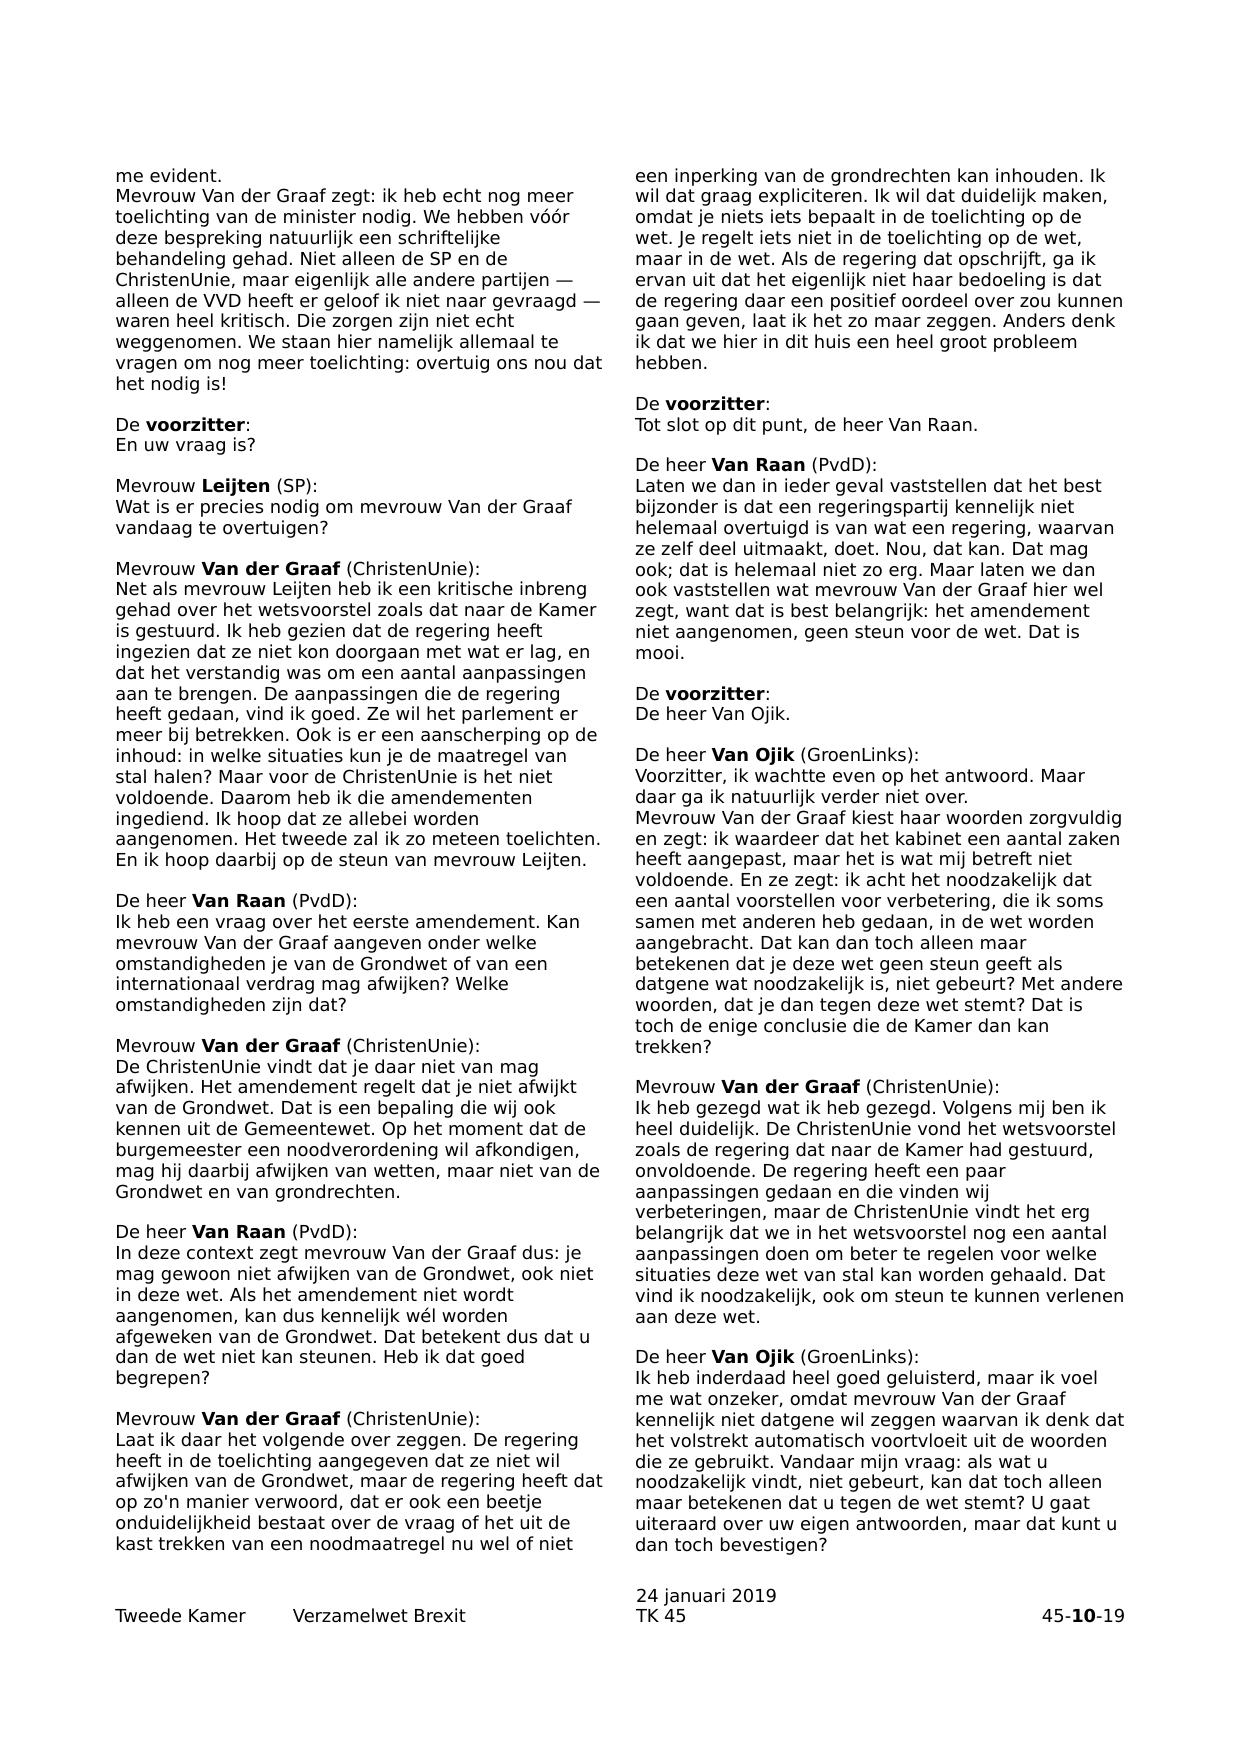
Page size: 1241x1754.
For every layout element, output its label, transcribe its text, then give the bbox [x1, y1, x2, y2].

text Laten we dan in ieder geval vaststellen dat het best bijzonder is dat een regeringspartij kennelijk niet helemaal overtuigd is van wat een regering, waarvan ze zelf deel uitmaakt, doet. Nou, dat kan. Dat mag ook; dat is helemaal niet zo erg. Maar laten we dan ook vaststellen wat mevrouw Van der Graaf hier wel zegt, want dat is best belangrijk: het amendement niet aangenomen, geen steun voor de wet. Dat is mooi. [635, 476, 1125, 663]
text De voorzitter: [635, 394, 1125, 414]
text Ik heb inderdaad heel goed geluisterd, maar ik voel me wat onzeker, omdat mevrouw Van der Graaf kennelijk niet datgene wil zeggen waarvan ik denk dat het volstrekt automatisch voortvloeit uit de woorden die ze gebruikt. Vandaar mijn vraag: als wat u noodzakelijk vindt, niet gebeurt, kan dat toch alleen maar betekenen dat u tegen de wet stemt? U gaat uiteraard over uw eigen antwoorden, maar dat kunt u dan toch bevestigen? [635, 1368, 1125, 1556]
text De heer Van Ojik. [635, 704, 1125, 725]
text Ik heb een vraag over het eerste amendement. Kan mevrouw Van der Graaf aangeven onder welke omstandigheden je van de Grondwet of van een internationaal verdrag mag afwijken? Welke omstandigheden zijn dat? [115, 912, 605, 1016]
text De ChristenUnie vindt dat je daar niet van mag afwijken. Het amendement regelt dat je niet afwijkt van de Grondwet. Dat is een bepaling die wij ook kennen uit de Gemeentewet. Op het moment dat de burgemeester een noodverordening wil afkondigen, mag hij daarbij afwijken van wetten, maar niet van de Grondwet en van grondrechten. [115, 1056, 605, 1202]
text een inperking van de grondrechten kan inhouden. Ik wil dat graag expliciteren. Ik wil dat duidelijk maken, omdat je niets iets bepaalt in de toelichting op de wet. Je regelt iets niet in de toelichting op de wet, maar in de wet. Als de regering dat opschrijft, ga ik ervan uit dat het eigenlijk niet haar bedoeling is dat de regering daar een positief oordeel over zou kunnen gaan geven, laat ik het zo maar zeggen. Anders denk ik dat we hier in dit huis een heel groot probleem hebben. [635, 165, 1125, 374]
text Tot slot op dit punt, de heer Van Raan. [635, 414, 1125, 435]
text Mevrouw Van der Graaf (ChristenUnie): [115, 1036, 605, 1056]
text Laat ik daar het volgende over zeggen. De regering heeft in de toelichting aangegeven dat ze niet wil afwijken van de Grondwet, maar de regering heeft dat op zo'n manier verwoord, dat er ook een beetje onduidelijkheid bestaat over de vraag of het uit de kast trekken van een noodmaatregel nu wel of niet [115, 1429, 605, 1554]
text Wat is er precies nodig om mevrouw Van der Graaf vandaag te overtuigen? [115, 497, 605, 538]
text Net als mevrouw Leijten heb ik een kritische inbreng gehad over het wetsvoorstel zoals dat naar de Kamer is gestuurd. Ik heb gezien dat de regering heeft ingezien dat ze niet kon doorgaan met wat er lag, en dat het verstandig was om een aantal aanpassingen aan te brengen. De aanpassingen die de regering heeft gedaan, vind ik goed. Ze wil het parlement er meer bij betrekken. Ook is er een aanscherping op de inhoud: in welke situaties kun je de maatregel van stal halen? Maar voor de ChristenUnie is het niet voldoende. Daarom heb ik die amendementen ingediend. Ik hoop dat ze allebei worden aangenomen. Het tweede zal ik zo meteen toelichten. En ik hoop daarbij op de steun van mevrouw Leijten. [115, 579, 605, 871]
text De heer Van Raan (PvdD): [635, 455, 1125, 476]
text De voorzitter: [115, 414, 605, 435]
text De heer Van Ojik (GroenLinks): [635, 745, 1125, 766]
text Mevrouw Van der Graaf zegt: ik heb echt nog meer toelichting van de minister nodig. We hebben vóór deze bespreking natuurlijk een schriftelijke behandeling gehad. Niet alleen de SP en de ChristenUnie, maar eigenlijk alle andere partijen — alleen de VVD heeft er geloof ik niet naar gevraagd — waren heel kritisch. Die zorgen zijn niet echt weggenomen. We staan hier namelijk allemaal te vragen om nog meer toelichting: overtuig ons nou dat het nodig is! [115, 186, 605, 394]
text Mevrouw Van der Graaf (ChristenUnie): [115, 558, 605, 579]
text De heer Van Raan (PvdD): [115, 1222, 605, 1243]
text Mevrouw Van der Graaf kiest haar woorden zorgvuldig en zegt: ik waardeer dat het kabinet een aantal zaken heeft aangepast, maar het is wat mij betreft niet voldoende. En ze zegt: ik acht het noodzakelijk dat een aantal voorstellen voor verbetering, die ik soms samen met anderen heb gedaan, in de wet worden aangebracht. Dat kan dan toch alleen maar betekenen dat je deze wet geen steun geeft als datgene wat noodzakelijk is, niet gebeurt? Met andere woorden, dat je dan tegen deze wet stemt? Dat is toch de enige conclusie die de Kamer dan kan trekken? [635, 807, 1125, 1057]
text Voorzitter, ik wachtte even op het antwoord. Maar daar ga ik natuurlijk verder niet over. [635, 766, 1125, 807]
text De heer Van Ojik (GroenLinks): [635, 1347, 1125, 1368]
text Mevrouw Van der Graaf (ChristenUnie): [115, 1409, 605, 1429]
text De heer Van Raan (PvdD): [115, 891, 605, 912]
text In deze context zegt mevrouw Van der Graaf dus: je mag gewoon niet afwijken van de Grondwet, ook niet in deze wet. Als het amendement niet wordt aangenomen, kan dus kennelijk wél worden afgeweken van de Grondwet. Dat betekent dus dat u dan de wet niet kan steunen. Heb ik dat goed begrepen? [115, 1243, 605, 1389]
text De voorzitter: [635, 683, 1125, 704]
text En uw vraag is? [115, 435, 605, 456]
text Mevrouw Van der Graaf (ChristenUnie): [635, 1077, 1125, 1098]
text me evident. [115, 165, 605, 186]
text Ik heb gezegd wat ik heb gezegd. Volgens mij ben ik heel duidelijk. De ChristenUnie vond het wetsvoorstel zoals de regering dat naar de Kamer had gestuurd, onvoldoende. De regering heeft een paar aanpassingen gedaan en die vinden wij verbeteringen, maar de ChristenUnie vindt het erg belangrijk dat we in het wetsvoorstel nog een aantal aanpassingen doen om beter te regelen voor welke situaties deze wet van stal kan worden gehaald. Dat vind ik noodzakelijk, ook om steun te kunnen verlenen aan deze wet. [635, 1098, 1125, 1327]
text Mevrouw Leijten (SP): [115, 476, 605, 497]
